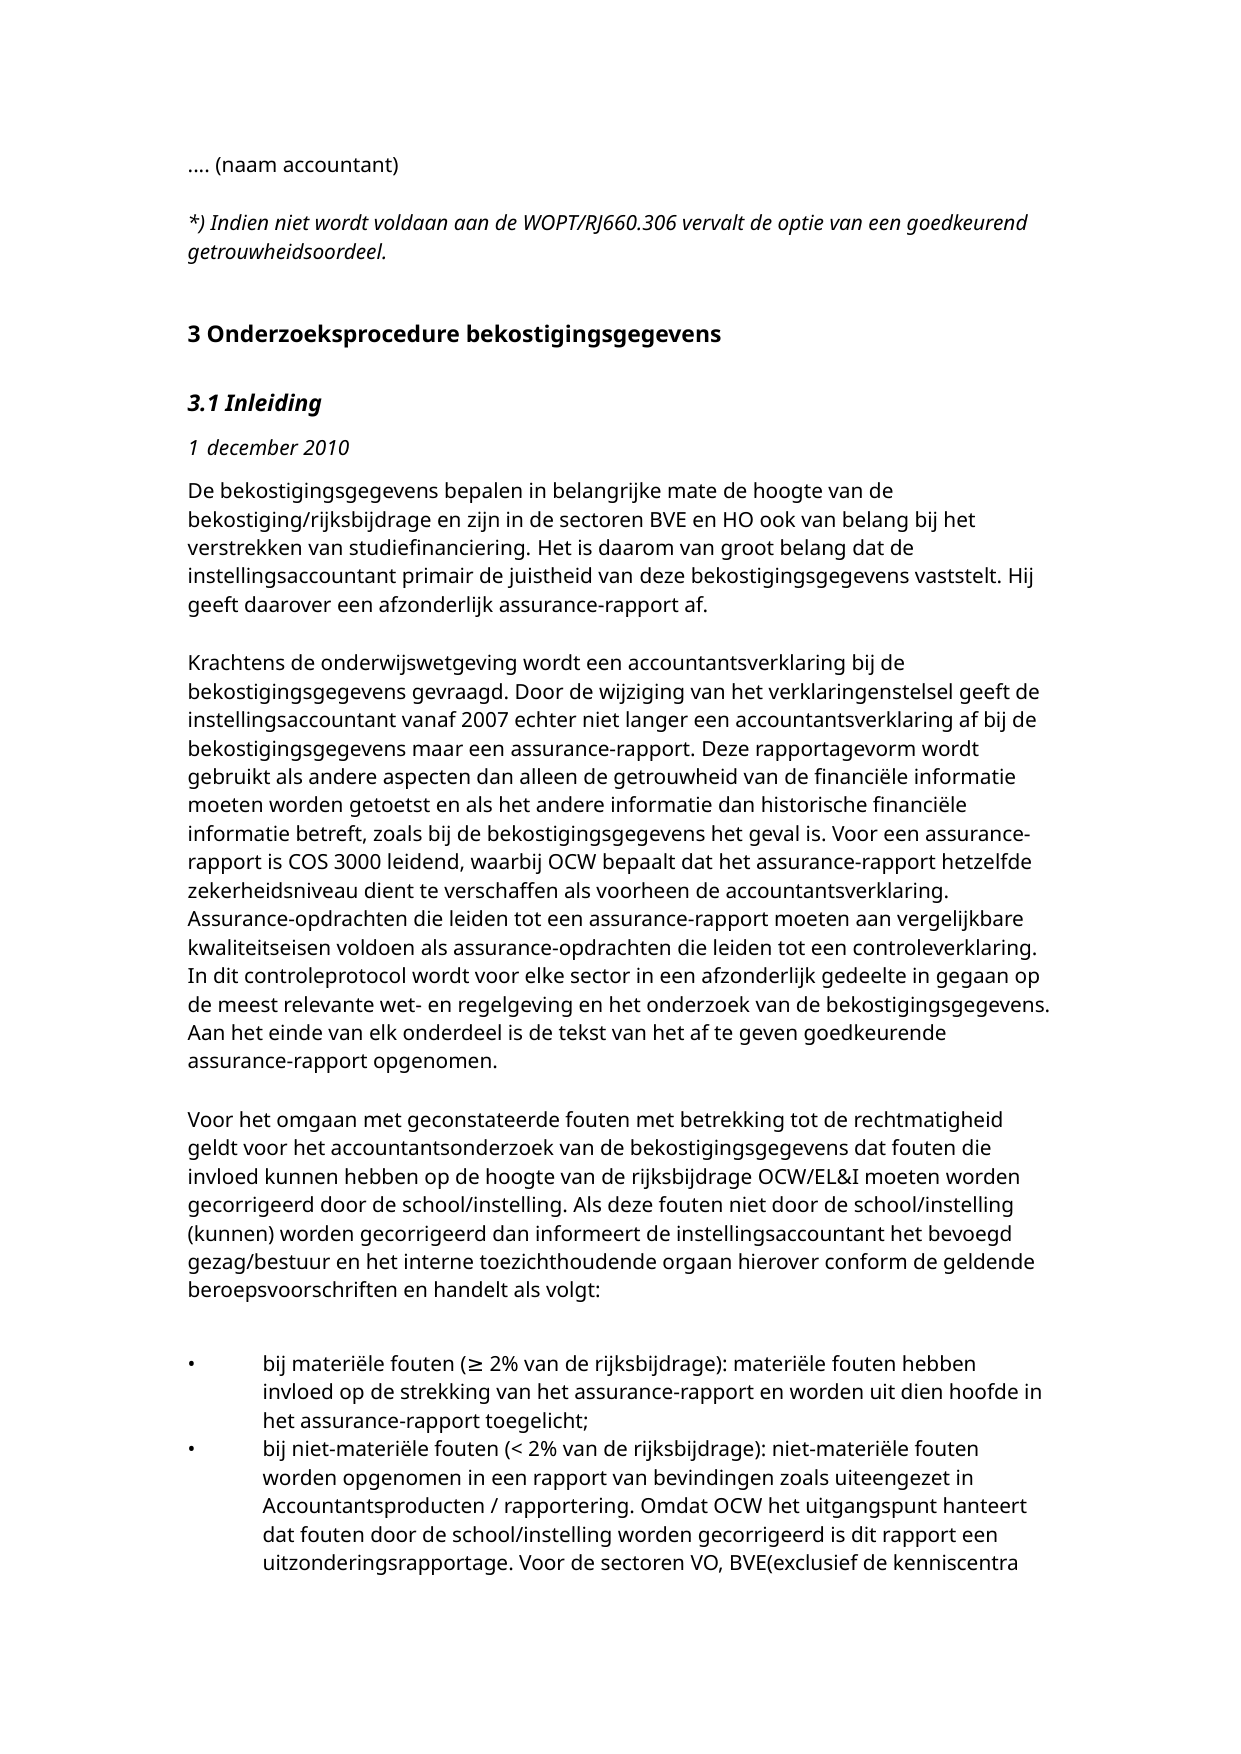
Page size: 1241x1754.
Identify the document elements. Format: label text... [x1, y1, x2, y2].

subtitle 3 Onderzoeksprocedure bekostigingsgegevens [187, 318, 1053, 349]
text 1 december 2010 [187, 433, 1053, 461]
list bij materiële fouten (≥ 2% van de rijksbijdrage): materiële fouten hebben invloed op de strekking van het assurance-rapport en worden uit dien hoofde in het assurance-rapport toegelicht; [187, 1349, 1053, 1434]
text In dit controleprotocol wordt voor elke sector in een afzonderlijk gedeelte in gegaan op de meest relevante wet- en regelgeving en het onderzoek van de bekostigingsgegevens. Aan het einde van elk onderdeel is de tekst van het af te geven goedkeurende assurance-rapport opgenomen. [187, 961, 1053, 1075]
text Krachtens de onderwijswetgeving wordt een accountantsverklaring bij de bekostigingsgegevens gevraagd. Door de wijziging van het verklaringenstelsel geeft de instellingsaccountant vanaf 2007 echter niet langer een accountantsverklaring af bij de bekostigingsgegevens maar een assurance-rapport. Deze rapportagevorm wordt gebruikt als andere aspecten dan alleen de getrouwheid van de financiële informatie moeten worden getoetst en als het andere informatie dan historische financiële informatie betreft, zoals bij de bekostigingsgegevens het geval is. Voor een assurance-rapport is COS 3000 leidend, waarbij OCW bepaalt dat het assurance-rapport hetzelfde zekerheidsniveau dient te verschaffen als voorheen de accountantsverklaring. Assurance-opdrachten die leiden tot een assurance-rapport moeten aan vergelijkbare kwaliteitseisen voldoen als assurance-opdrachten die leiden tot een controleverklaring. [187, 648, 1053, 961]
text De bekostigingsgegevens bepalen in belangrijke mate de hoogte van de bekostiging/rijksbijdrage en zijn in de sectoren BVE en HO ook van belang bij het verstrekken van studiefinanciering. Het is daarom van groot belang dat de instellingsaccountant primair de juistheid van deze bekostigingsgegevens vaststelt. Hij geeft daarover een afzonderlijk assurance-rapport af. [187, 476, 1053, 618]
text *) Indien niet wordt voldaan aan de WOPT/RJ660.306 vervalt de optie van een goedkeurend getrouwheidsoordeel. [187, 208, 1053, 265]
list bij niet-materiële fouten (< 2% van de rijksbijdrage): niet-materiële fouten worden opgenomen in een rapport van bevindingen zoals uiteengezet in Accountantsproducten / rapportering. Omdat OCW het uitgangspunt hanteert dat fouten door de school/instelling worden gecorrigeerd is dit rapport een uitzonderingsrapportage. Voor de sectoren VO, BVE(exclusief de kenniscentra [187, 1434, 1053, 1577]
subtitle 3.1 Inleiding [187, 387, 1053, 418]
text .... (naam accountant) [187, 150, 1053, 178]
text Voor het omgaan met geconstateerde fouten met betrekking tot de rechtmatigheid geldt voor het accountantsonderzoek van de bekostigingsgegevens dat fouten die invloed kunnen hebben op de hoogte van de rijksbijdrage OCW/EL&I moeten worden gecorrigeerd door de school/instelling. Als deze fouten niet door de school/instelling (kunnen) worden gecorrigeerd dan informeert de instellingsaccountant het bevoegd gezag/bestuur en het interne toezichthoudende orgaan hierover conform de geldende beroepsvoorschriften en handelt als volgt: [187, 1105, 1053, 1304]
